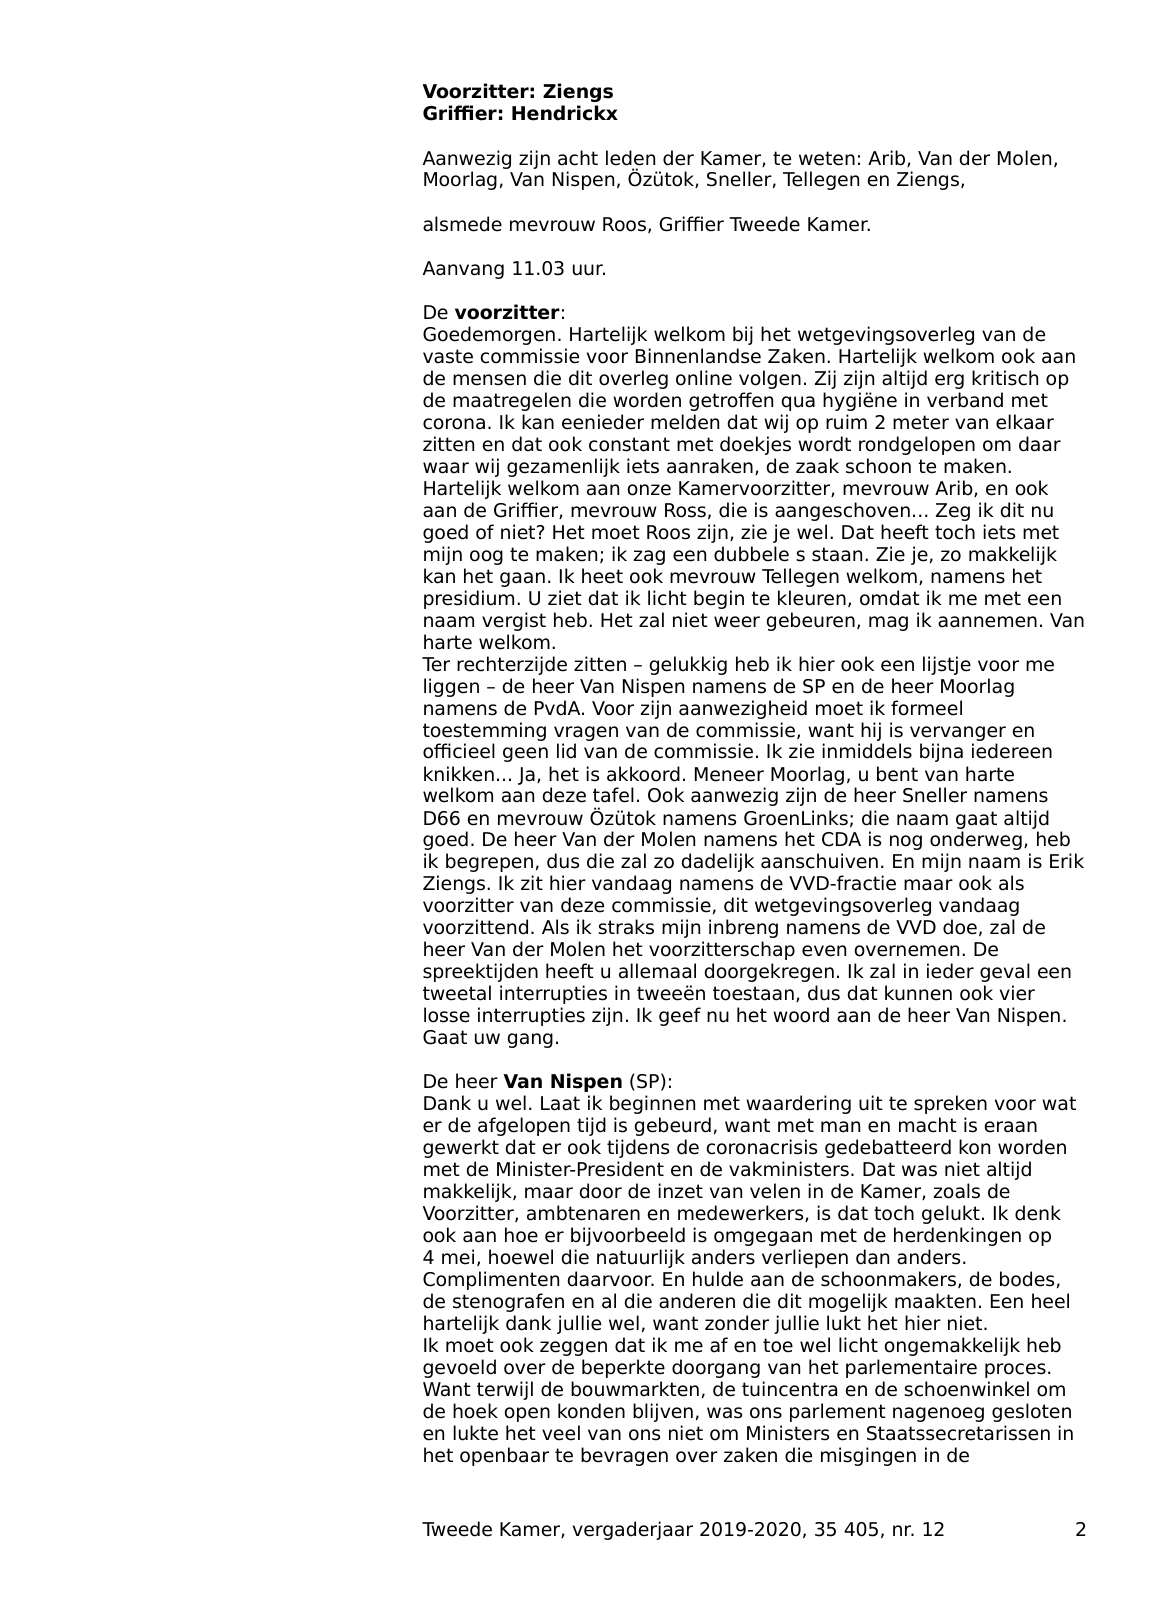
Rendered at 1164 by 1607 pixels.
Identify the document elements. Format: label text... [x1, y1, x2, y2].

text De heer Van Nispen (SP): [422, 1071, 1087, 1093]
text Aanvang 11.03 uur. [422, 258, 1087, 280]
text Ik moet ook zeggen dat ik me af en toe wel licht ongemakkelijk heb gevoeld over de beperkte doorgang van het parlementaire proces. Want terwijl de bouwmarkten, de tuincentra en de schoenwinkel om de hoek open konden blijven, was ons parlement nagenoeg gesloten en lukte het veel van ons niet om Ministers en Staatssecretarissen in het openbaar te bevragen over zaken die misgingen in de [422, 1335, 1087, 1467]
text alsmede mevrouw Roos, Griffier Tweede Kamer. [422, 213, 1087, 236]
text Goedemorgen. Hartelijk welkom bij het wetgevingsoverleg van de vaste commissie voor Binnenlandse Zaken. Hartelijk welkom ook aan de mensen die dit overleg online volgen. Zij zijn altijd erg kritisch op de maatregelen die worden getroffen qua hygiëne in verband met corona. Ik kan eenieder melden dat wij op ruim 2 meter van elkaar zitten en dat ook constant met doekjes wordt rondgelopen om daar waar wij gezamenlijk iets aanraken, de zaak schoon te maken. Hartelijk welkom aan onze Kamervoorzitter, mevrouw Arib, en ook aan de Griffier, mevrouw Ross, die is aangeschoven... Zeg ik dit nu goed of niet? Het moet Roos zijn, zie je wel. Dat heeft toch iets met mijn oog te maken; ik zag een dubbele s staan. Zie je, zo makkelijk kan het gaan. Ik heet ook mevrouw Tellegen welkom, namens het presidium. U ziet dat ik licht begin te kleuren, omdat ik me met een naam vergist heb. Het zal niet weer gebeuren, mag ik aannemen. Van harte welkom. [422, 324, 1087, 653]
text Ter rechterzijde zitten – gelukkig heb ik hier ook een lijstje voor me liggen – de heer Van Nispen namens de SP en de heer Moorlag namens de PvdA. Voor zijn aanwezigheid moet ik formeel toestemming vragen van de commissie, want hij is vervanger en officieel geen lid van de commissie. Ik zie inmiddels bijna iedereen knikken... Ja, het is akkoord. Meneer Moorlag, u bent van harte welkom aan deze tafel. Ook aanwezig zijn de heer Sneller namens D66 en mevrouw Özütok namens GroenLinks; die naam gaat altijd goed. De heer Van der Molen namens het CDA is nog onderweg, heb ik begrepen, dus die zal zo dadelijk aanschuiven. En mijn naam is Erik Ziengs. Ik zit hier vandaag namens de VVD-fractie maar ook als voorzitter van deze commissie, dit wetgevingsoverleg vandaag voorzittend. Als ik straks mijn inbreng namens de VVD doe, zal de heer Van der Molen het voorzitterschap even overnemen. De spreektijden heeft u allemaal doorgekregen. Ik zal in ieder geval een tweetal interrupties in tweeën toestaan, dus dat kunnen ook vier losse interrupties zijn. Ik geef nu het woord aan de heer Van Nispen. Gaat uw gang. [422, 653, 1087, 1049]
text Griffier: Hendrickx [422, 103, 1087, 125]
text Voorzitter: Ziengs [422, 81, 1087, 103]
text Dank u wel. Laat ik beginnen met waardering uit te spreken voor wat er de afgelopen tijd is gebeurd, want met man en macht is eraan gewerkt dat er ook tijdens de coronacrisis gedebatteerd kon worden met de Minister-President en de vakministers. Dat was niet altijd makkelijk, maar door de inzet van velen in de Kamer, zoals de Voorzitter, ambtenaren en medewerkers, is dat toch gelukt. Ik denk ook aan hoe er bijvoorbeeld is omgegaan met de herdenkingen op 4 mei, hoewel die natuurlijk anders verliepen dan anders. Complimenten daarvoor. En hulde aan de schoonmakers, de bodes, de stenografen en al die anderen die dit mogelijk maakten. Een heel hartelijk dank jullie wel, want zonder jullie lukt het hier niet. [422, 1093, 1087, 1335]
text Aanwezig zijn acht leden der Kamer, te weten: Arib, Van der Molen, Moorlag, Van Nispen, Özütok, Sneller, Tellegen en Ziengs, [422, 147, 1087, 191]
text De voorzitter: [422, 302, 1087, 324]
